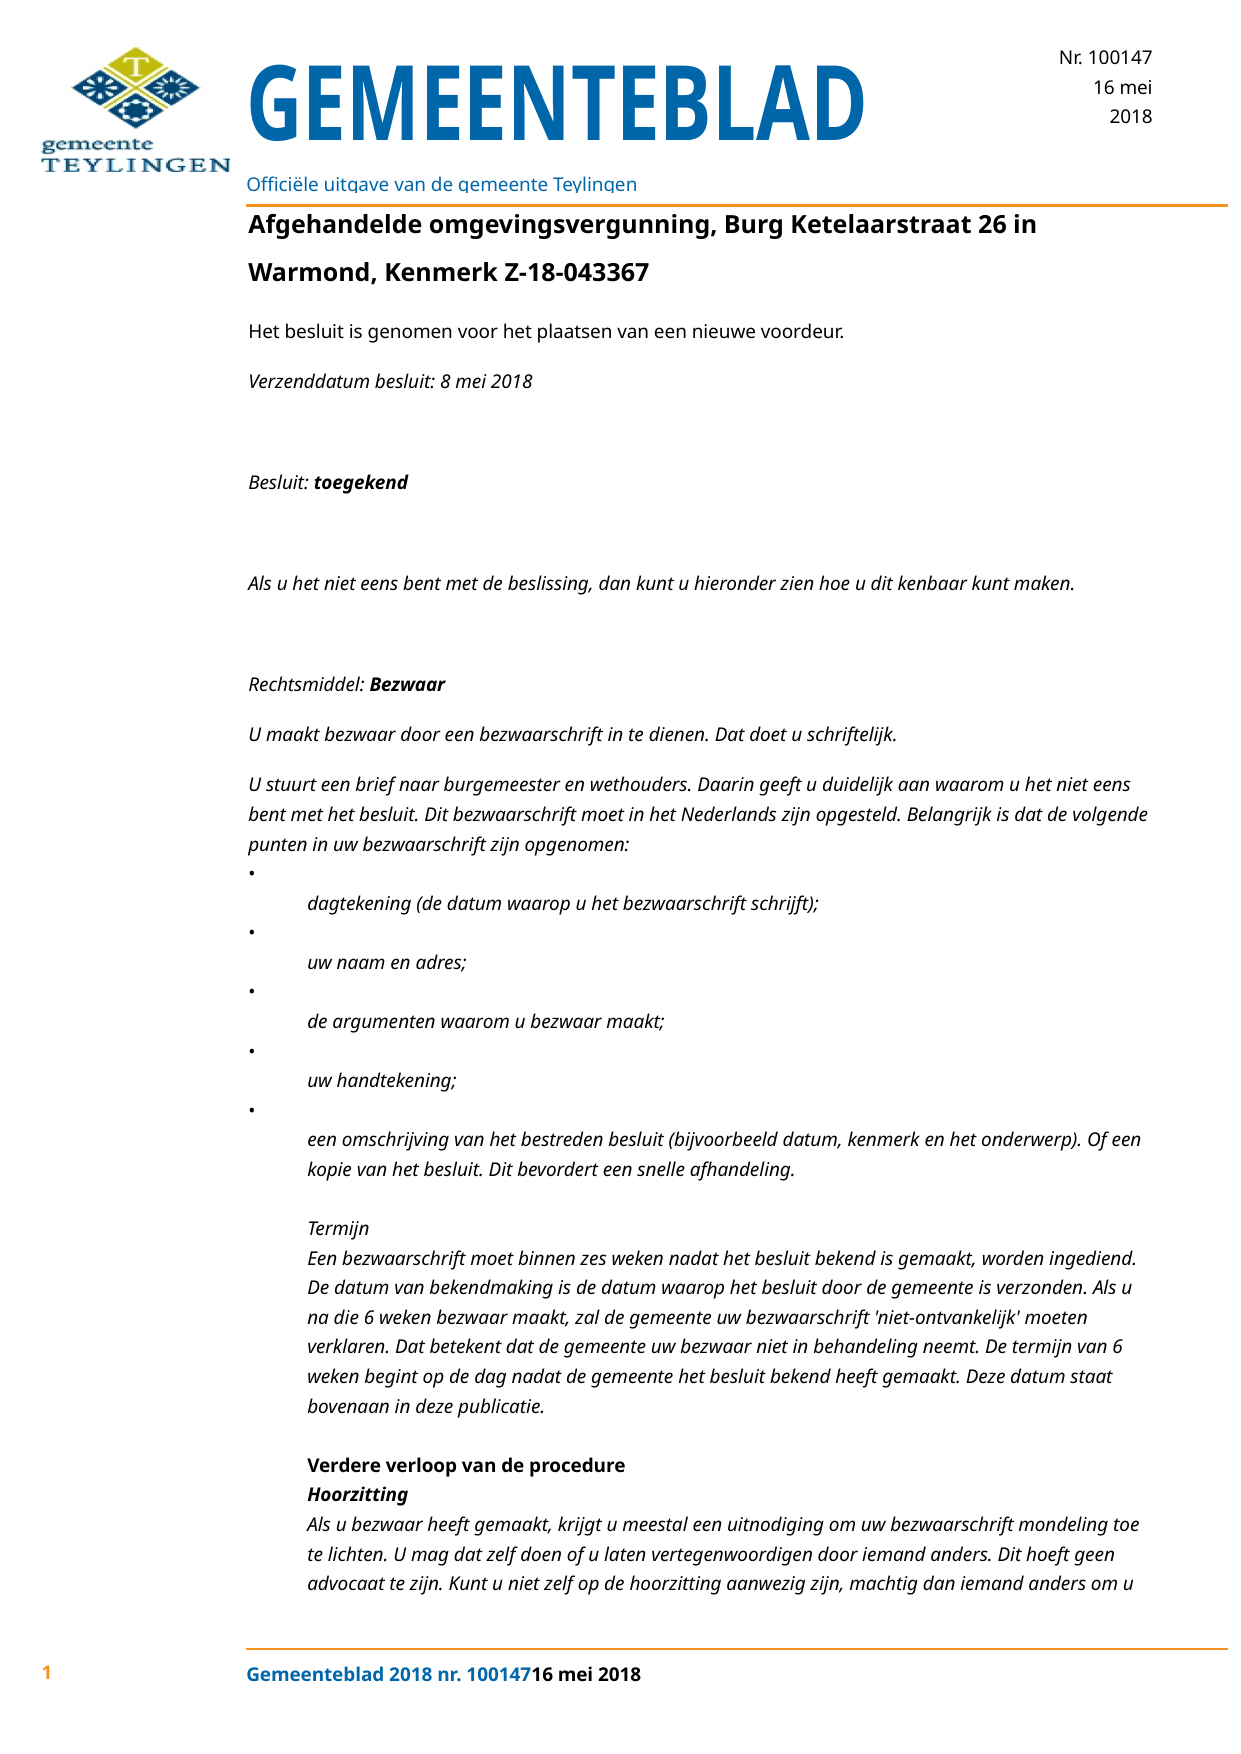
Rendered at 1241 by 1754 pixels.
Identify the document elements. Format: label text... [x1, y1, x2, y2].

text Besluit: toegekend [248, 469, 1152, 495]
list uw handtekening; [248, 1067, 1152, 1093]
list Hoorzitting [248, 1482, 1152, 1507]
list dagtekening (de datum waarop u het bezwaarschrift schrijft); [248, 890, 1152, 916]
list de argumenten waarom u bezwaar maakt; [248, 1008, 1152, 1034]
text Afgehandelde omgevingsvergunning, Burg Ketelaarstraat 26 in Warmond, Kenmerk Z-18-043367 [248, 207, 1152, 288]
text Verzenddatum besluit: 8 mei 2018 [248, 368, 1152, 394]
list Een bezwaarschrift moet binnen zes weken nadat het besluit bekend is gemaakt, worden ingediend. De datum van bekendmaking is de datum waarop het besluit door de gemeente is verzonden. Als u na die 6 weken bezwaar maakt, zal de gemeente uw bezwaarschrift 'niet-ontvankelijk' moeten verklaren. Dat betekent dat de gemeente uw bezwaar niet in behandeling neemt. De termijn van 6 weken begint op de dag nadat de gemeente het besluit bekend heeft gemaakt. Deze datum staat bovenaan in deze publicatie. [248, 1245, 1152, 1419]
text U maakt bezwaar door een bezwaarschrift in te dienen. Dat doet u schriftelijk. [248, 721, 1152, 747]
list Termijn [248, 1215, 1152, 1241]
text Als u het niet eens bent met de beslissing, dan kunt u hieronder zien hoe u dit kenbaar kunt maken. [248, 570, 1152, 596]
text U stuurt een brief naar burgemeester en wethouders. Daarin geeft u duidelijk aan waarom u het niet eens bent met het besluit. Dit bezwaarschrift moet in het Nederlands zijn opgesteld. Belangrijk is dat de volgende punten in uw bezwaarschrift zijn opgenomen: [248, 772, 1152, 857]
list Als u bezwaar heeft gemaakt, krijgt u meestal een uitnodiging om uw bezwaarschrift mondeling toe te lichten. U mag dat zelf doen of u laten vertegenwoordigen door iemand anders. Dit hoeft geen advocaat te zijn. Kunt u niet zelf op de hoorzitting aanwezig zijn, machtig dan iemand anders om u [248, 1511, 1152, 1596]
list uw naam en adres; [248, 949, 1152, 975]
text Rechtsmiddel: Bezwaar [248, 671, 1152, 697]
list Verdere verloop van de procedure [248, 1452, 1152, 1478]
text Het besluit is genomen voor het plaatsen van een nieuwe voordeur. [248, 318, 1152, 344]
list een omschrijving van het bestreden besluit (bijvoorbeeld datum, kenmerk en het onderwerp). Of een kopie van het besluit. Dit bevordert een snelle afhandeling. [248, 1127, 1152, 1182]
picture [41, 47, 231, 172]
